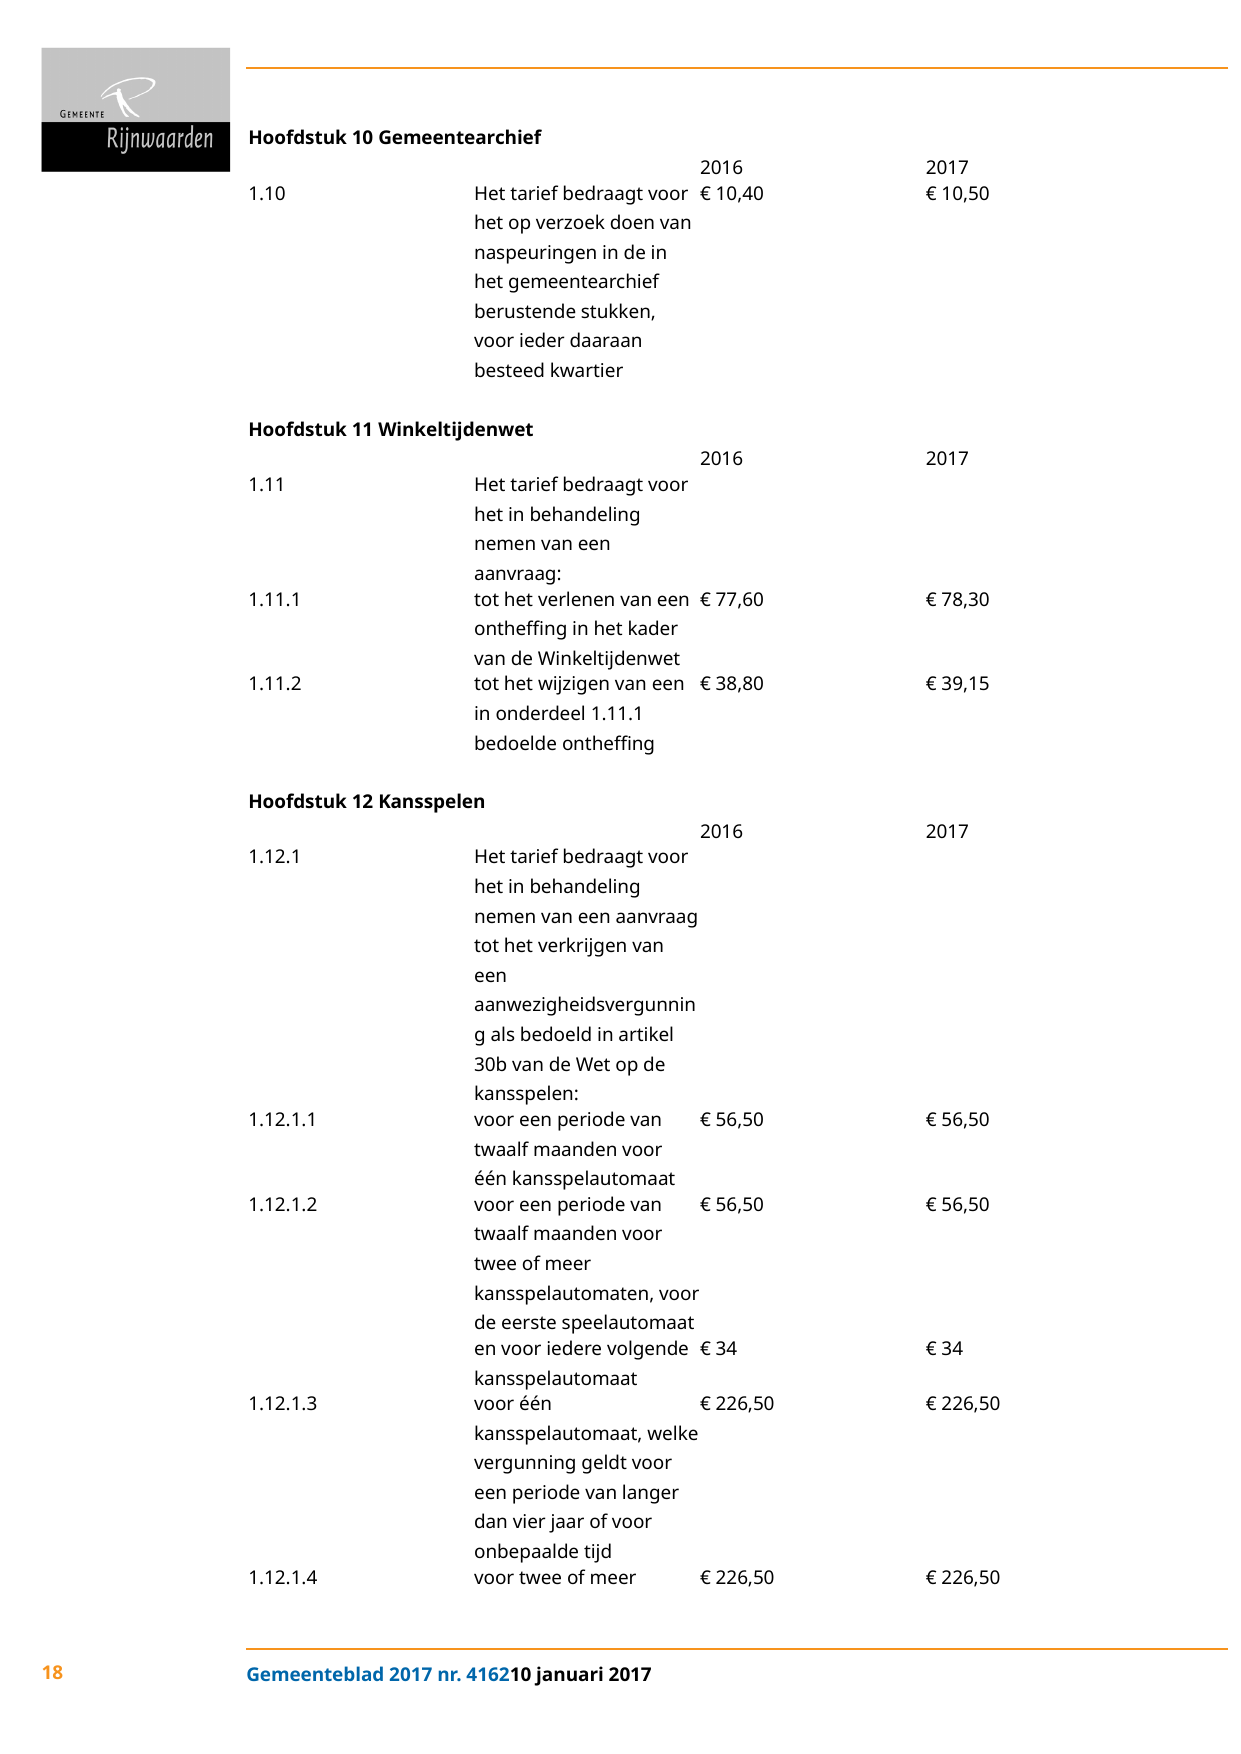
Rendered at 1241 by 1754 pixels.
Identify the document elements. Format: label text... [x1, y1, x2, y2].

table_header 2017 [926, 818, 1152, 844]
table_header [248, 154, 474, 180]
table_header [248, 446, 474, 471]
table_cell € 56,50 [700, 1106, 926, 1191]
table_cell Het tarief bedraagt voor het op verzoek doen van naspeuringen in de in het gemeentearchief berustende stukken, voor ieder daaraan besteed kwartier [474, 180, 700, 383]
table_cell € 10,50 [926, 180, 1152, 383]
table_header 2016 [700, 818, 926, 844]
table_header [474, 154, 700, 180]
table_cell 1.11.1 [248, 586, 474, 671]
table_cell € 56,50 [700, 1191, 926, 1335]
table_cell voor een periode van twaalf maanden voor één kansspelautomaat [474, 1106, 700, 1191]
table_cell tot het verlenen van een ontheffing in het kader van de Winkeltijdenwet [474, 586, 700, 671]
table_cell 1.12.1 [248, 844, 474, 1106]
text Hoofdstuk 11 Winkeltijdenwet [248, 416, 1152, 442]
table_cell 1.12.1.1 [248, 1106, 474, 1191]
table_cell € 34 [926, 1335, 1152, 1390]
table_cell € 38,80 [700, 671, 926, 756]
table_header 2017 [926, 446, 1152, 471]
table_cell 1.11.2 [248, 671, 474, 756]
table_cell € 226,50 [926, 1390, 1152, 1564]
table_cell voor twee of meer [474, 1564, 700, 1590]
table_header [474, 818, 700, 844]
table_cell Het tarief bedraagt voor het in behandeling nemen van een aanvraag tot het verkrijgen van een aanwezigheidsvergunning als bedoeld in artikel 30b van de Wet op de kansspelen: [474, 844, 700, 1106]
table_cell 1.12.1.3 [248, 1390, 474, 1564]
table_cell 1.10 [248, 180, 474, 383]
text Hoofdstuk 10 Gemeentearchief [248, 124, 1152, 150]
table_cell € 226,50 [926, 1564, 1152, 1590]
table_header [248, 818, 474, 844]
table_cell [926, 844, 1152, 1106]
table_cell [248, 1335, 474, 1390]
table_header 2016 [700, 154, 926, 180]
table_cell 1.11 [248, 471, 474, 586]
table_cell [926, 471, 1152, 586]
table_cell € 56,50 [926, 1106, 1152, 1191]
table_cell 1.12.1.2 [248, 1191, 474, 1335]
table_cell € 56,50 [926, 1191, 1152, 1335]
text Hoofdstuk 12 Kansspelen [248, 788, 1152, 814]
table_header 2016 [700, 446, 926, 471]
table_cell voor een periode van twaalf maanden voor twee of meer kansspelautomaten, voor de eerste speelautomaat [474, 1191, 700, 1335]
table_cell tot het wijzigen van een in onderdeel 1.11.1 bedoelde ontheffing [474, 671, 700, 756]
table_header 2017 [926, 154, 1152, 180]
table_cell € 77,60 [700, 586, 926, 671]
table_cell 1.12.1.4 [248, 1564, 474, 1590]
table_cell € 78,30 [926, 586, 1152, 671]
table_cell [700, 471, 926, 586]
table_cell € 34 [700, 1335, 926, 1390]
table_cell Het tarief bedraagt voor het in behandeling nemen van een aanvraag: [474, 471, 700, 586]
table_cell [700, 844, 926, 1106]
table_cell € 226,50 [700, 1564, 926, 1590]
table_cell € 39,15 [926, 671, 1152, 756]
table_cell € 10,40 [700, 180, 926, 383]
table_cell voor één kansspelautomaat, welke vergunning geldt voor een periode van langer dan vier jaar of voor onbepaalde tijd [474, 1390, 700, 1564]
table_header [474, 446, 700, 471]
table_cell en voor iedere volgende kansspelautomaat [474, 1335, 700, 1390]
table_cell € 226,50 [700, 1390, 926, 1564]
picture [41, 47, 231, 172]
